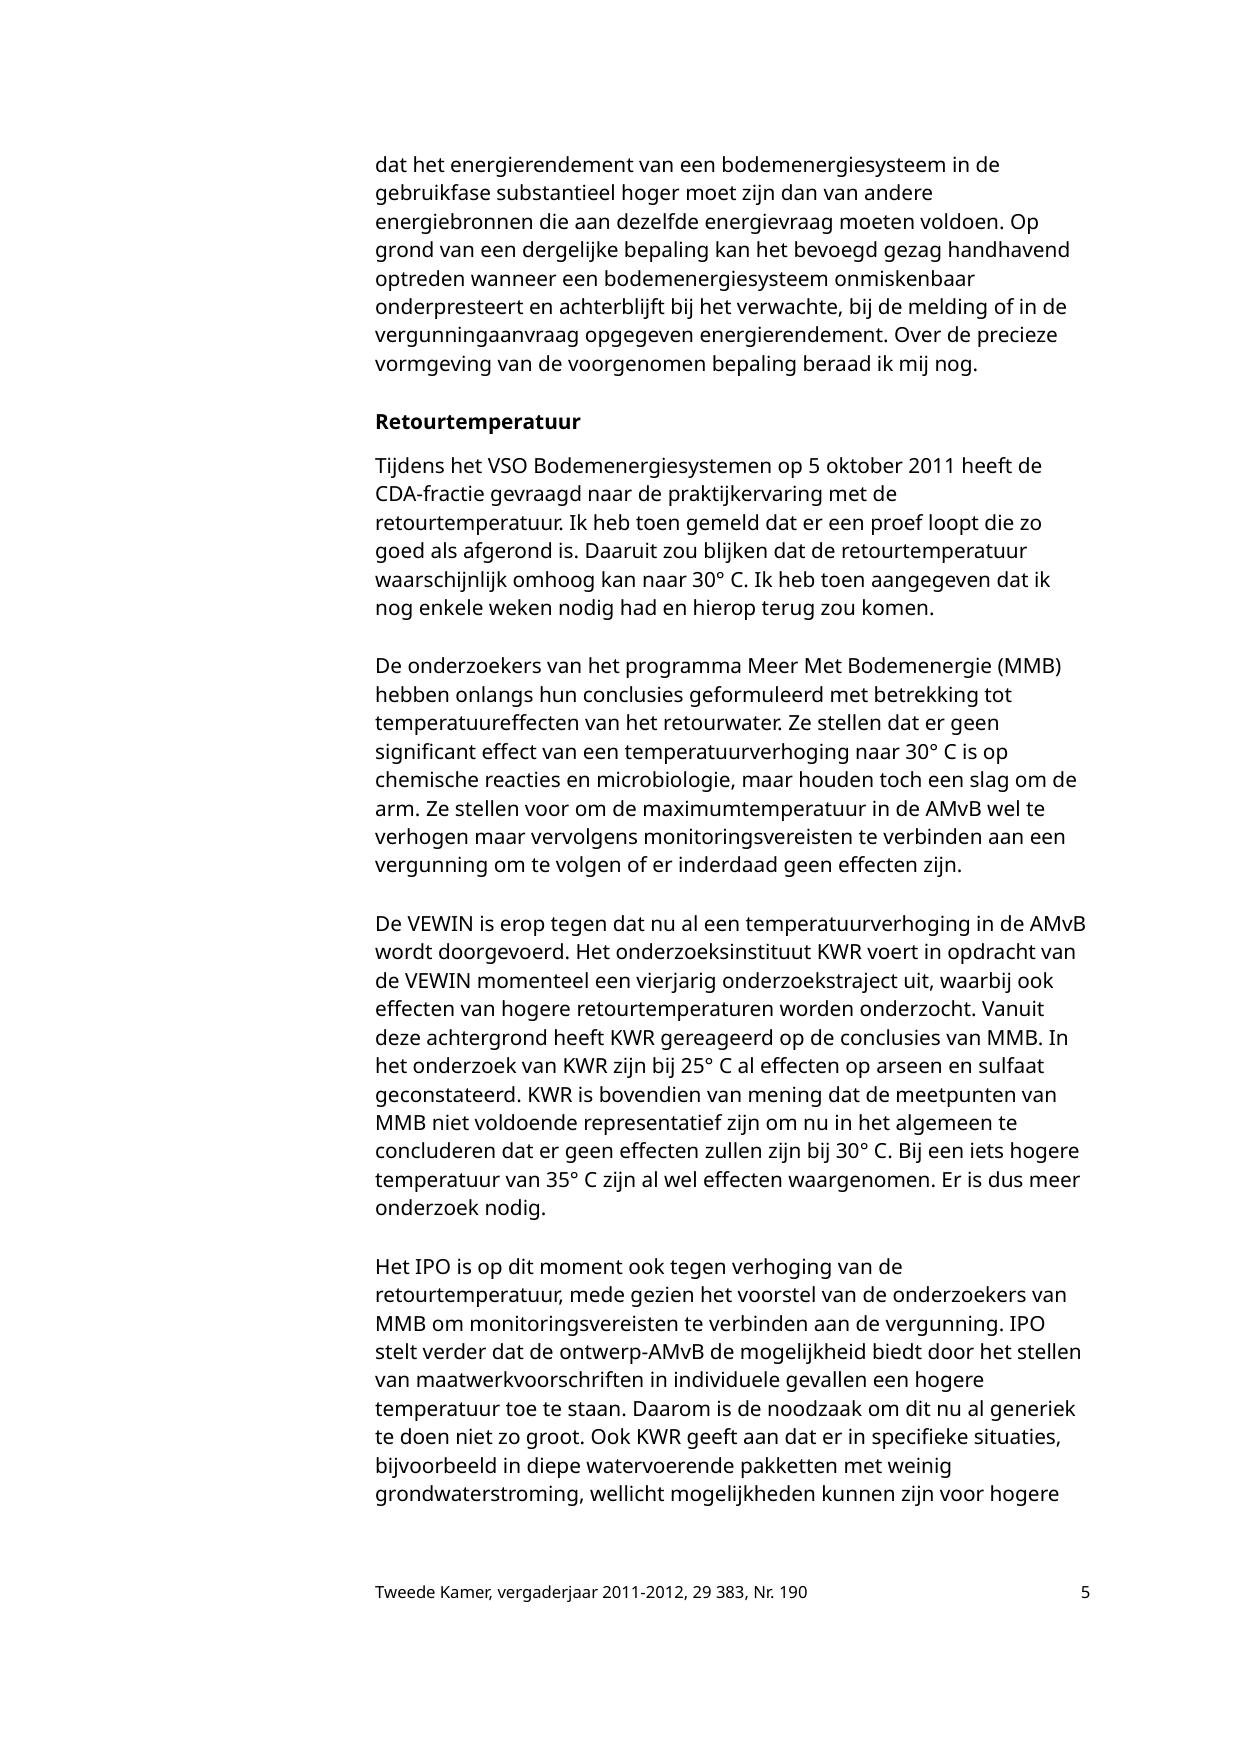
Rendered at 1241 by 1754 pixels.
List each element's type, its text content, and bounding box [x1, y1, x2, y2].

text Het IPO is op dit moment ook tegen verhoging van de retourtemperatuur, mede gezien het voorstel van de onderzoekers van MMB om monitoringsvereisten te verbinden aan de vergunning. IPO stelt verder dat de ontwerp-AMvB de mogelijkheid biedt door het stellen van maatwerkvoorschriften in individuele gevallen een hogere temperatuur toe te staan. Daarom is de noodzaak om dit nu al generiek te doen niet zo groot. Ook KWR geeft aan dat er in specifieke situaties, bijvoorbeeld in diepe watervoerende pakketten met weinig grondwaterstroming, wellicht mogelijkheden kunnen zijn voor hogere [375, 1252, 1090, 1508]
text De onderzoekers van het programma Meer Met Bodemenergie (MMB) hebben onlangs hun conclusies geformuleerd met betrekking tot temperatuureffecten van het retourwater. Ze stellen dat er geen significant effect van een temperatuurverhoging naar 30° C is op chemische reacties en microbiologie, maar houden toch een slag om de arm. Ze stellen voor om de maximumtemperatuur in de AMvB wel te verhogen maar vervolgens monitoringsvereisten te verbinden aan een vergunning om te volgen of er inderdaad geen effecten zijn. [375, 652, 1090, 879]
text dat het energierendement van een bodemenergiesysteem in de gebruikfase substantieel hoger moet zijn dan van andere energiebronnen die aan dezelfde energievraag moeten voldoen. Op grond van een dergelijke bepaling kan het bevoegd gezag handhavend optreden wanneer een bodemenergiesysteem onmiskenbaar onderpresteert en achterblijft bij het verwachte, bij de melding of in de vergunningaanvraag opgegeven energierendement. Over de precieze vormgeving van de voorgenomen bepaling beraad ik mij nog. [375, 150, 1090, 377]
text Retourtemperatuur [375, 407, 1090, 436]
text De VEWIN is erop tegen dat nu al een temperatuurverhoging in de AMvB wordt doorgevoerd. Het onderzoeksinstituut KWR voert in opdracht van de VEWIN momenteel een vierjarig onderzoekstraject uit, waarbij ook effecten van hogere retourtemperaturen worden onderzocht. Vanuit deze achtergrond heeft KWR gereageerd op de conclusies van MMB. In het onderzoek van KWR zijn bij 25° C al effecten op arseen en sulfaat geconstateerd. KWR is bovendien van mening dat de meetpunten van MMB niet voldoende representatief zijn om nu in het algemeen te concluderen dat er geen effecten zullen zijn bij 30° C. Bij een iets hogere temperatuur van 35° C zijn al wel effecten waargenomen. Er is dus meer onderzoek nodig. [375, 909, 1090, 1222]
text Tijdens het VSO Bodemenergiesystemen op 5 oktober 2011 heeft de CDA-fractie gevraagd naar de praktijkervaring met de retourtemperatuur. Ik heb toen gemeld dat er een proef loopt die zo goed als afgerond is. Daaruit zou blijken dat de retourtemperatuur waarschijnlijk omhoog kan naar 30° C. Ik heb toen aangegeven dat ik nog enkele weken nodig had en hierop terug zou komen. [375, 451, 1090, 622]
